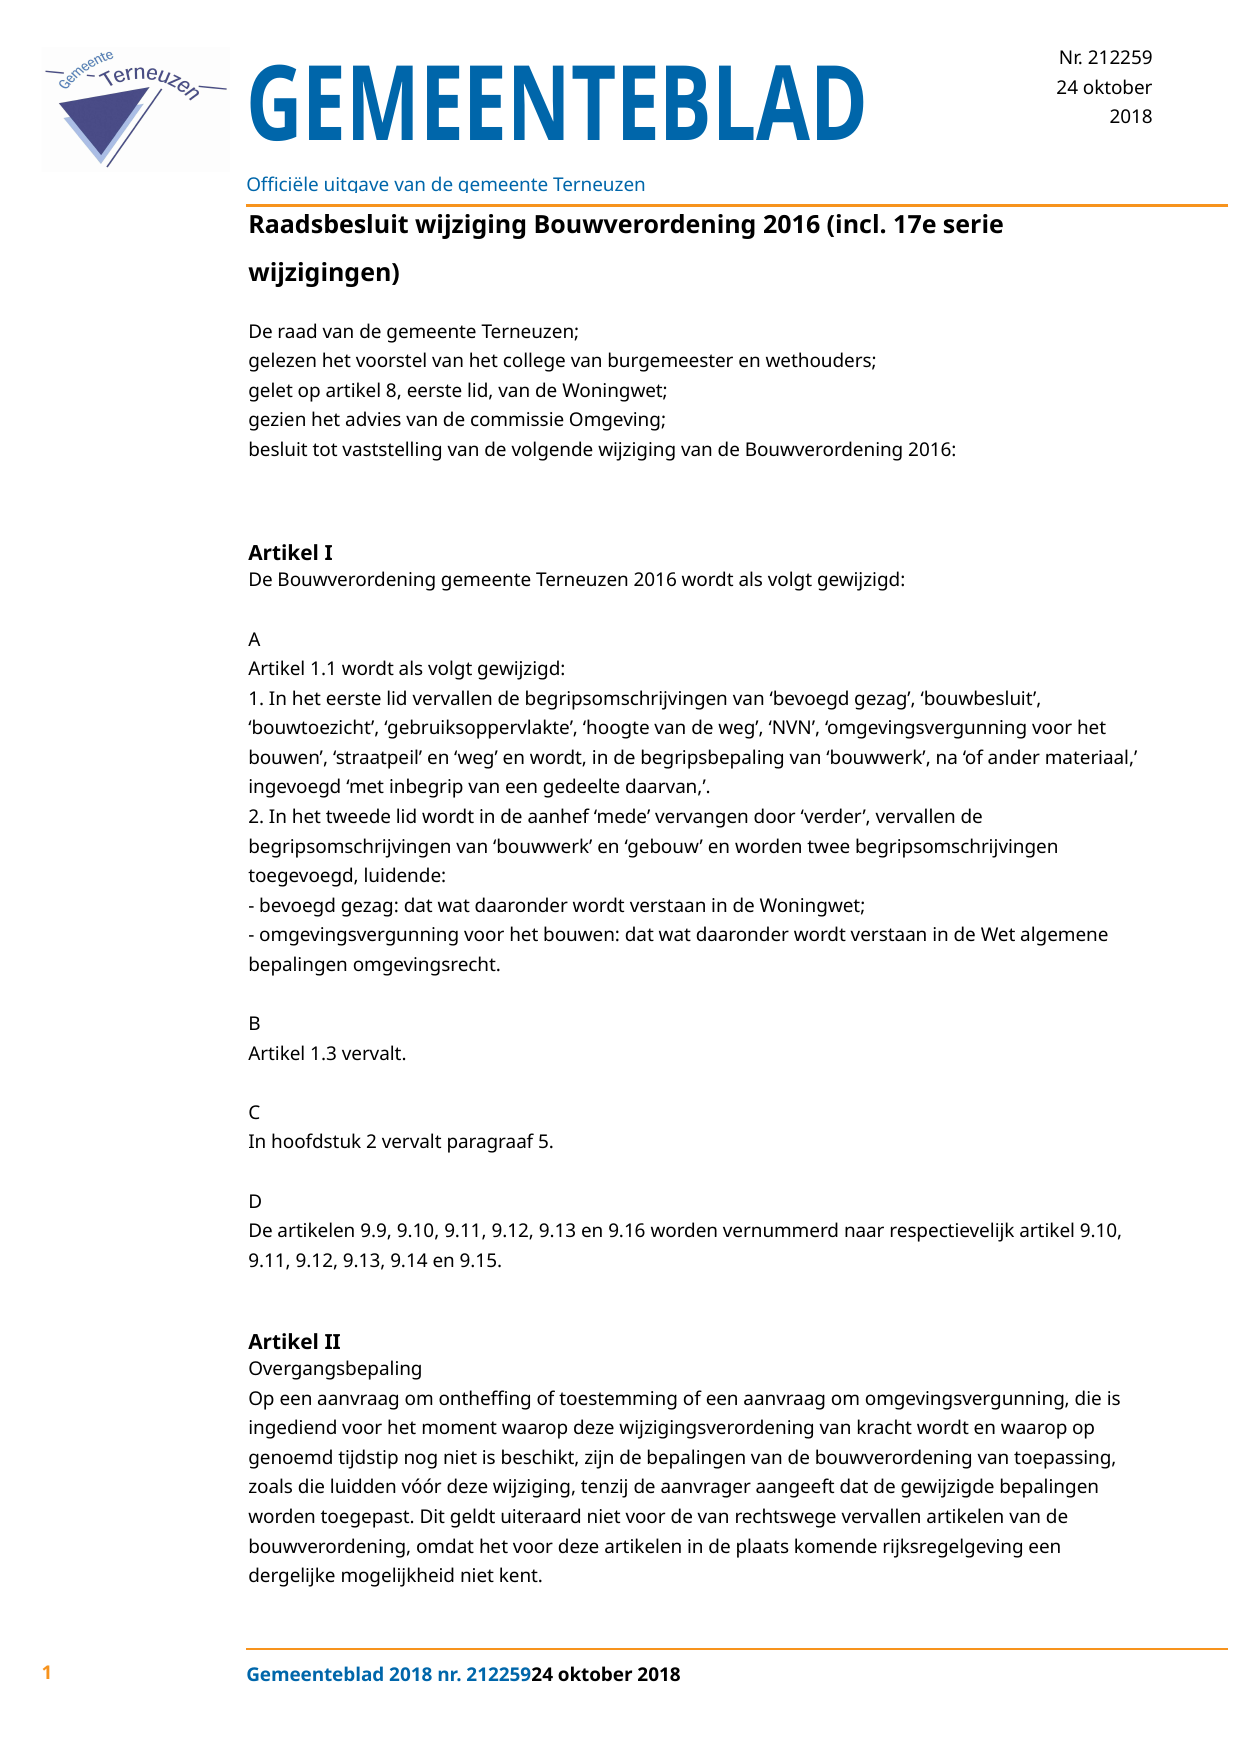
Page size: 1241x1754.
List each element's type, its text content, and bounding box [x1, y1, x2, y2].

text De raad van de gemeente Terneuzen; [248, 318, 1152, 344]
text Overgangsbepaling [248, 1355, 1152, 1381]
text - omgevingsvergunning voor het bouwen: dat wat daaronder wordt verstaan in de Wet algemene bepalingen omgevingsrecht. [248, 922, 1152, 977]
text Artikel II [248, 1327, 1152, 1355]
text Raadsbesluit wijziging Bouwverordening 2016 (incl. 17e serie wijzigingen) [248, 207, 1152, 288]
text De Bouwverordening gemeente Terneuzen 2016 wordt als volgt gewijzigd: [248, 567, 1152, 592]
text Artikel 1.3 vervalt. [248, 1040, 1152, 1066]
text gezien het advies van de commissie Omgeving; [248, 407, 1152, 432]
picture [41, 47, 231, 172]
text B [248, 1010, 1152, 1036]
text 2. In het tweede lid wordt in de aanhef ‘mede’ vervangen door ‘verder’, vervallen de begripsomschrijvingen van ‘bouwwerk’ en ‘gebouw’ en worden twee begripsomschrijvingen toegevoegd, luidende: [248, 803, 1152, 888]
text D [248, 1188, 1152, 1213]
text In hoofdstuk 2 vervalt paragraaf 5. [248, 1129, 1152, 1154]
text De artikelen 9.9, 9.10, 9.11, 9.12, 9.13 en 9.16 worden vernummerd naar respectievelijk artikel 9.10, 9.11, 9.12, 9.13, 9.14 en 9.15. [248, 1217, 1152, 1273]
text gelezen het voorstel van het college van burgemeester en wethouders; [248, 347, 1152, 373]
text A [248, 626, 1152, 651]
text Artikel 1.1 wordt als volgt gewijzigd: [248, 655, 1152, 681]
text Artikel I [248, 538, 1152, 567]
text C [248, 1099, 1152, 1125]
text gelet op artikel 8, eerste lid, van de Woningwet; [248, 377, 1152, 403]
text besluit tot vaststelling van de volgende wijziging van de Bouwverordening 2016: [248, 436, 1152, 462]
text Op een aanvraag om ontheffing of toestemming of een aanvraag om omgevingsvergunning, die is ingediend voor het moment waarop deze wijzigingsverordening van kracht wordt en waarop op genoemd tijdstip nog niet is beschikt, zijn de bepalingen van de bouwverordening van toepassing, zoals die luidden vóór deze wijziging, tenzij de aanvrager aangeeft dat de gewijzigde bepalingen worden toegepast. Dit geldt uiteraard niet voor de van rechtswege vervallen artikelen van de bouwverordening, omdat het voor deze artikelen in de plaats komende rijksregelgeving een dergelijke mogelijkheid niet kent. [248, 1385, 1152, 1588]
text - bevoegd gezag: dat wat daaronder wordt verstaan in de Woningwet; [248, 892, 1152, 918]
text 1. In het eerste lid vervallen de begripsomschrijvingen van ‘bevoegd gezag’, ‘bouwbesluit’, ‘bouwtoezicht’, ‘gebruiksoppervlakte’, ‘hoogte van de weg’, ‘NVN’, ‘omgevingsvergunning voor het bouwen’, ‘straatpeil’ en ‘weg’ en wordt, in de begripsbepaling van ‘bouwwerk’, na ‘of ander materiaal,’ ingevoegd ‘met inbegrip van een gedeelte daarvan,’. [248, 685, 1152, 799]
